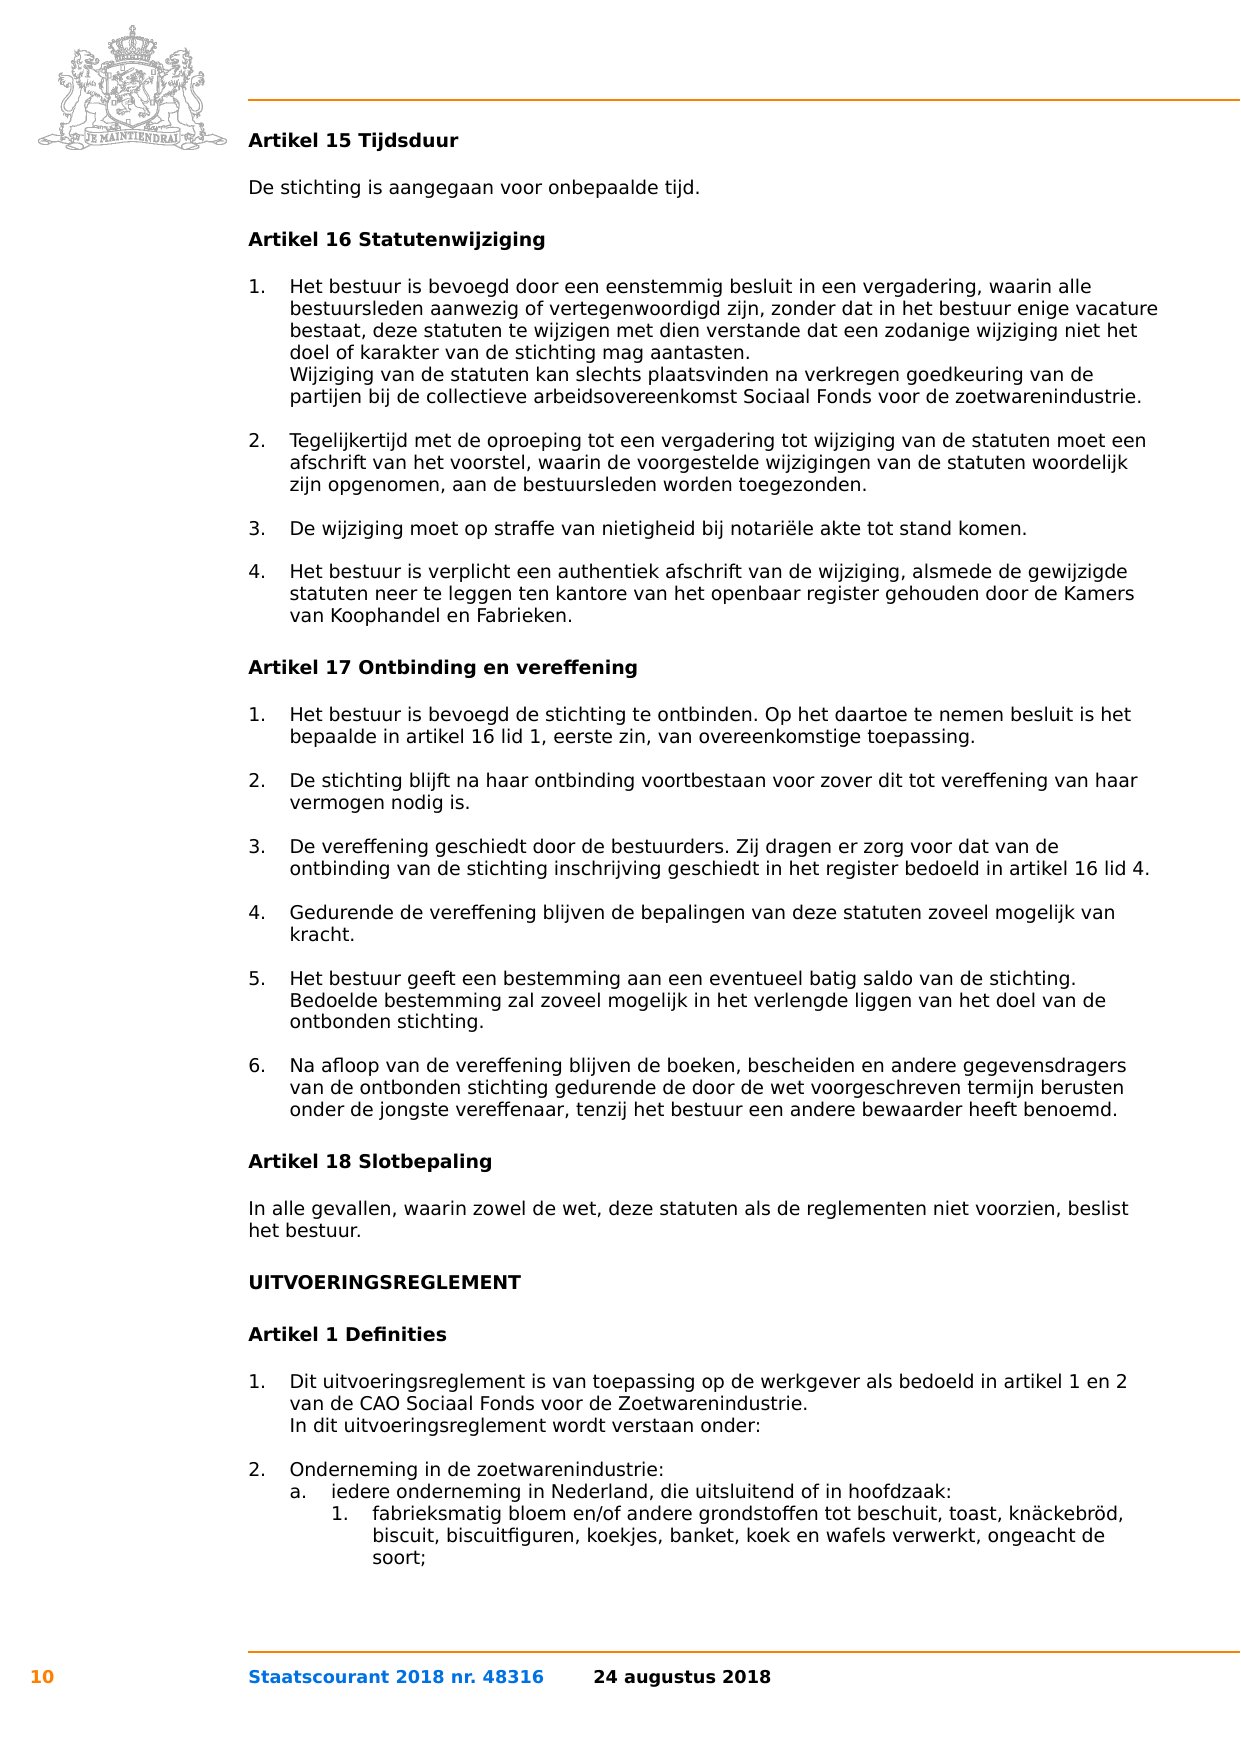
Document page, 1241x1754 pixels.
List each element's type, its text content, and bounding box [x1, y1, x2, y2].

text 3. De wijziging moet op straffe van nietigheid bij notariële akte tot stand komen. [248, 517, 1163, 539]
text a. iedere onderneming in Nederland, die uitsluitend of in hoofdzaak: [289, 1481, 1163, 1503]
text 4. Het bestuur is verplicht een authentiek afschrift van de wijziging, alsmede de gewijzigde statuten neer te leggen ten kantore van het openbaar register gehouden door de Kamers van Koophandel en Fabrieken. [248, 561, 1163, 627]
picture [38, 25, 227, 150]
subtitle UITVOERINGSREGLEMENT [248, 1272, 1163, 1294]
text 6. Na afloop van de vereffening blijven de boeken, bescheiden en andere gegevensdragers van de ontbonden stichting gedurende de door de wet voorgeschreven termijn berusten onder de jongste vereffenaar, tenzij het bestuur een andere bewaarder heeft benoemd. [248, 1055, 1163, 1121]
text Wijziging van de statuten kan slechts plaatsvinden na verkregen goedkeuring van de partijen bij de collectieve arbeidsovereenkomst Sociaal Fonds voor de zoetwarenindustrie. [289, 364, 1163, 408]
text 1. Dit uitvoeringsreglement is van toepassing op de werkgever als bedoeld in artikel 1 en 2 van de CAO Sociaal Fonds voor de Zoetwarenindustrie. [248, 1371, 1163, 1415]
text 1. Het bestuur is bevoegd de stichting te ontbinden. Op het daartoe te nemen besluit is het bepaalde in artikel 16 lid 1, eerste zin, van overeenkomstige toepassing. [248, 704, 1163, 748]
text 3. De vereffening geschiedt door de bestuurders. Zij dragen er zorg voor dat van de ontbinding van de stichting inschrijving geschiedt in het register bedoeld in artikel 16 lid 4. [248, 836, 1163, 880]
subtitle Artikel 16 Statutenwijziging [248, 229, 1163, 251]
subtitle Artikel 18 Slotbepaling [248, 1151, 1163, 1173]
text 1. fabrieksmatig bloem en/of andere grondstoffen tot beschuit, toast, knäckebröd, biscuit, biscuitfiguren, koekjes, banket, koek en wafels verwerkt, ongeacht de soort; [331, 1503, 1163, 1569]
text 2. De stichting blijft na haar ontbinding voortbestaan voor zover dit tot vereffening van haar vermogen nodig is. [248, 770, 1163, 814]
text 4. Gedurende de vereffening blijven de bepalingen van deze statuten zoveel mogelijk van kracht. [248, 902, 1163, 946]
subtitle Artikel 17 Ontbinding en vereffening [248, 657, 1163, 679]
text 2. Tegelijkertijd met de oproeping tot een vergadering tot wijziging van de statuten moet een afschrift van het voorstel, waarin de voorgestelde wijzigingen van de statuten woordelijk zijn opgenomen, aan de bestuursleden worden toegezonden. [248, 429, 1163, 496]
subtitle Artikel 1 Definities [248, 1324, 1163, 1346]
text 1. Het bestuur is bevoegd door een eenstemmig besluit in een vergadering, waarin alle bestuursleden aanwezig of vertegenwoordigd zijn, zonder dat in het bestuur enige vacature bestaat, deze statuten te wijzigen met dien verstande dat een zodanige wijziging niet het doel of karakter van de stichting mag aantasten. [248, 276, 1163, 364]
text 2. Onderneming in de zoetwarenindustrie: [248, 1459, 1163, 1481]
text De stichting is aangegaan voor onbepaalde tijd. [248, 177, 1163, 199]
text In alle gevallen, waarin zowel de wet, deze statuten als de reglementen niet voorzien, beslist het bestuur. [248, 1198, 1163, 1242]
subtitle Artikel 15 Tijdsduur [248, 130, 1163, 152]
text 5. Het bestuur geeft een bestemming aan een eventueel batig saldo van de stichting. Bedoelde bestemming zal zoveel mogelijk in het verlengde liggen van het doel van de ontbonden stichting. [248, 967, 1163, 1033]
text In dit uitvoeringsreglement wordt verstaan onder: [289, 1415, 1163, 1437]
